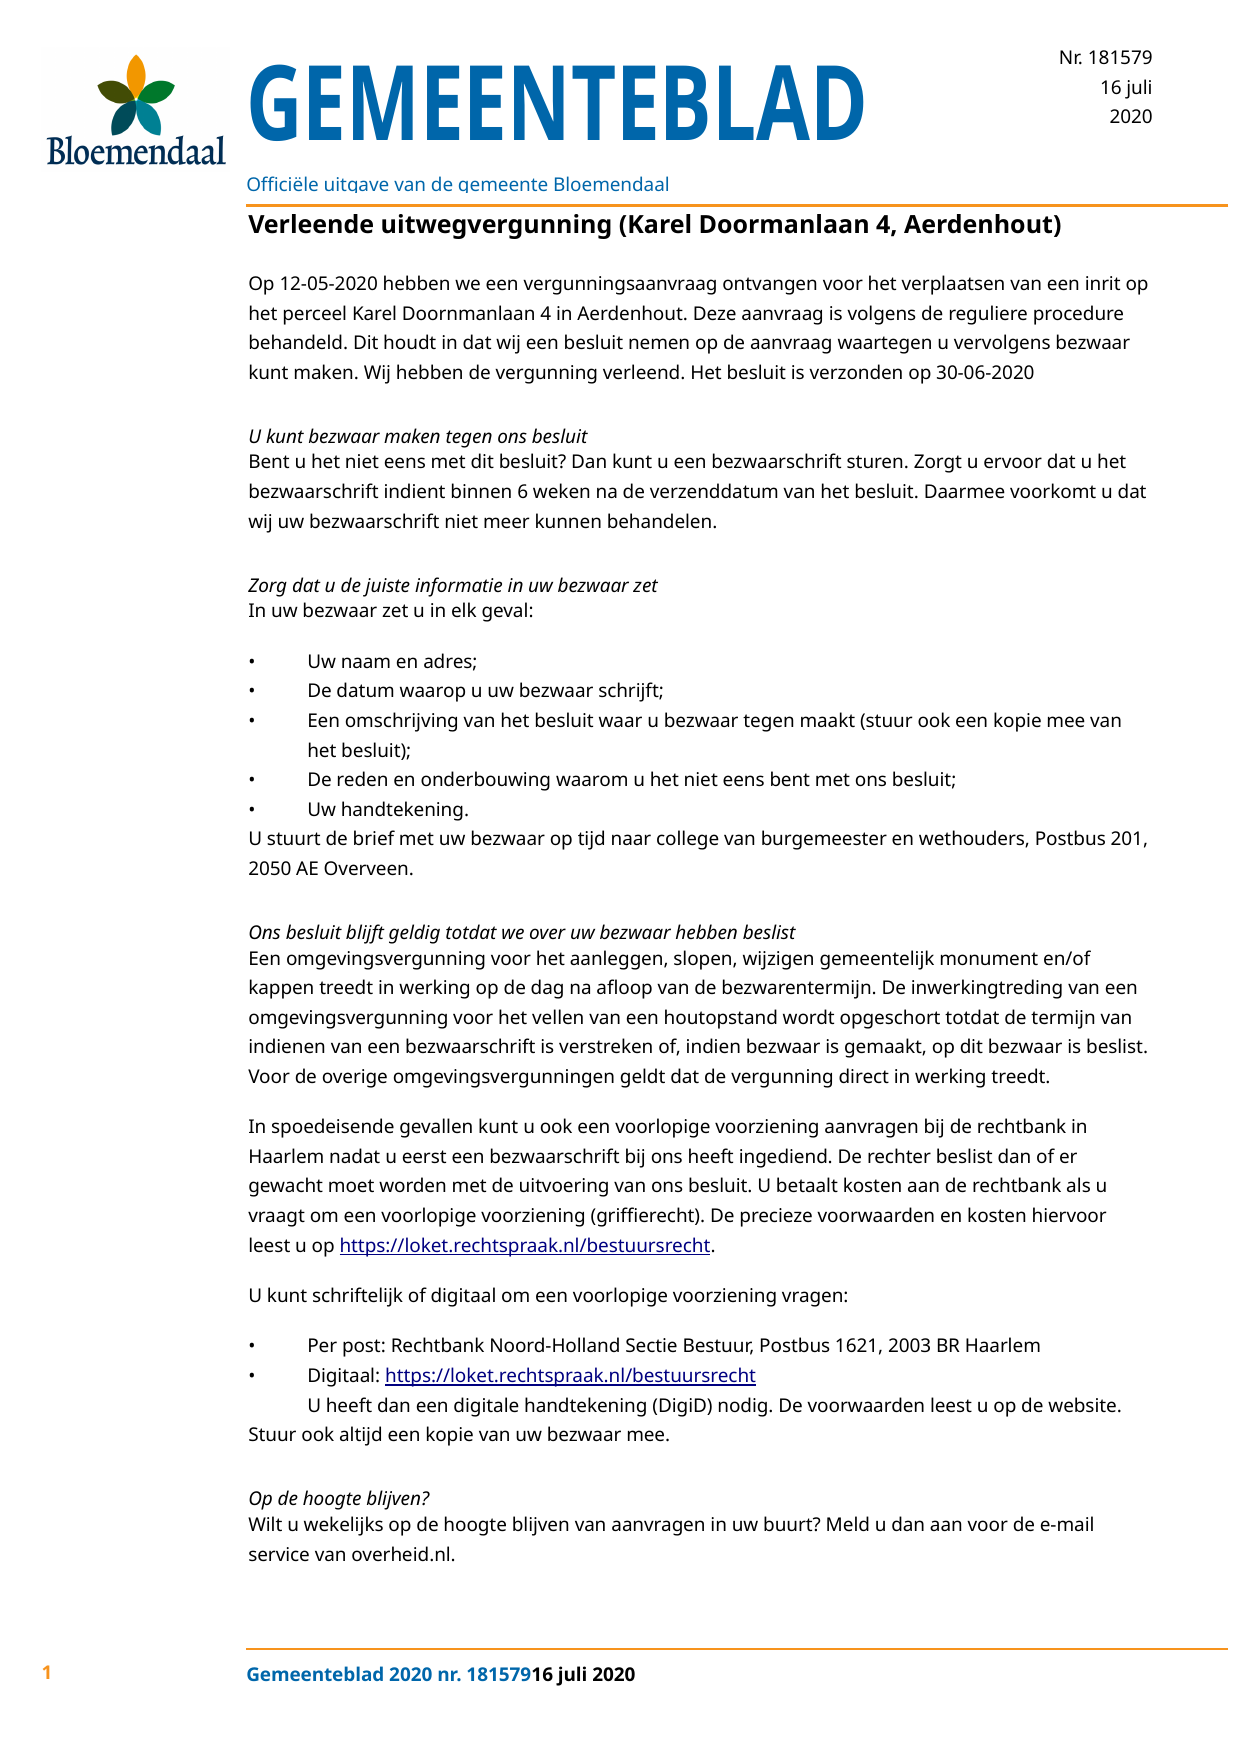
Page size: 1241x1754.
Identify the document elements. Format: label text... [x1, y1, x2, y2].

text U stuurt de brief met uw bezwaar op tijd naar college van burgemeester en wethouders, Postbus 201, 2050 AE Overveen. [248, 826, 1152, 881]
text In uw bezwaar zet u in elk geval: [248, 598, 1152, 623]
list Digitaal: https://loket.rechtspraak.nl/bestuursrecht [248, 1362, 1152, 1388]
list U heeft dan een digitale handtekening (DigiD) nodig. De voorwaarden leest u op de website. [248, 1392, 1152, 1418]
text U kunt schriftelijk of digitaal om een voorlopige voorziening vragen: [248, 1282, 1152, 1308]
list Een omschrijving van het besluit waar u bezwaar tegen maakt (stuur ook een kopie mee van het besluit); [248, 707, 1152, 762]
text In spoedeisende gevallen kunt u ook een voorlopige voorziening aanvragen bij de rechtbank in Haarlem nadat u eerst een bezwaarschrift bij ons heeft ingediend. De rechter beslist dan of er gewacht moet worden met de uitvoering van ons besluit. U betaalt kosten aan de rechtbank als u vraagt om een voorlopige voorziening (griffierecht). De precieze voorwaarden en kosten hiervoor leest u op https://loket.rechtspraak.nl/bestuursrecht. [248, 1113, 1152, 1258]
text Verleende uitwegvergunning (Karel Doormanlaan 4, Aerdenhout) [248, 207, 1152, 241]
text Op 12-05-2020 hebben we een vergunningsaanvraag ontvangen voor het verplaatsen van een inrit op het perceel Karel Doornmanlaan 4 in Aerdenhout. Deze aanvraag is volgens de reguliere procedure behandeld. Dit houdt in dat wij een besluit nemen op de aanvraag waartegen u vervolgens bezwaar kunt maken. Wij hebben de vergunning verleend. Het besluit is verzonden op 30-06-2020 [248, 270, 1152, 385]
text Op de hoogte blijven? [248, 1485, 1152, 1511]
text Een omgevingsvergunning voor het aanleggen, slopen, wijzigen gemeentelijk monument en/of kappen treedt in werking op de dag na afloop van de bezwarentermijn. De inwerkingtreding van een omgevingsvergunning voor het vellen van een houtopstand wordt opgeschort totdat de termijn van indienen van een bezwaarschrift is verstreken of, indien bezwaar is gemaakt, op dit bezwaar is beslist. Voor de overige omgevingsvergunningen geldt dat de vergunning direct in werking treedt. [248, 945, 1152, 1089]
picture [41, 47, 231, 172]
list Uw naam en adres; [248, 648, 1152, 674]
text U kunt bezwaar maken tegen ons besluit [248, 423, 1152, 449]
list De datum waarop u uw bezwaar schrijft; [248, 678, 1152, 703]
list De reden en onderbouwing waarom u het niet eens bent met ons besluit; [248, 766, 1152, 792]
list Per post: Rechtbank Noord-Holland Sectie Bestuur, Postbus 1621, 2003 BR Haarlem [248, 1333, 1152, 1358]
text Stuur ook altijd een kopie van uw bezwaar mee. [248, 1421, 1152, 1447]
text Zorg dat u de juiste informatie in uw bezwaar zet [248, 572, 1152, 598]
list Uw handtekening. [248, 796, 1152, 822]
text Ons besluit blijft geldig totdat we over uw bezwaar hebben beslist [248, 919, 1152, 945]
text Bent u het niet eens met dit besluit? Dan kunt u een bezwaarschrift sturen. Zorgt u ervoor dat u het bezwaarschrift indient binnen 6 weken na de verzenddatum van het besluit. Daarmee voorkomt u dat wij uw bezwaarschrift niet meer kunnen behandelen. [248, 449, 1152, 534]
text Wilt u wekelijks op de hoogte blijven van aanvragen in uw buurt? Meld u dan aan voor de e-mail service van overheid.nl. [248, 1511, 1152, 1566]
